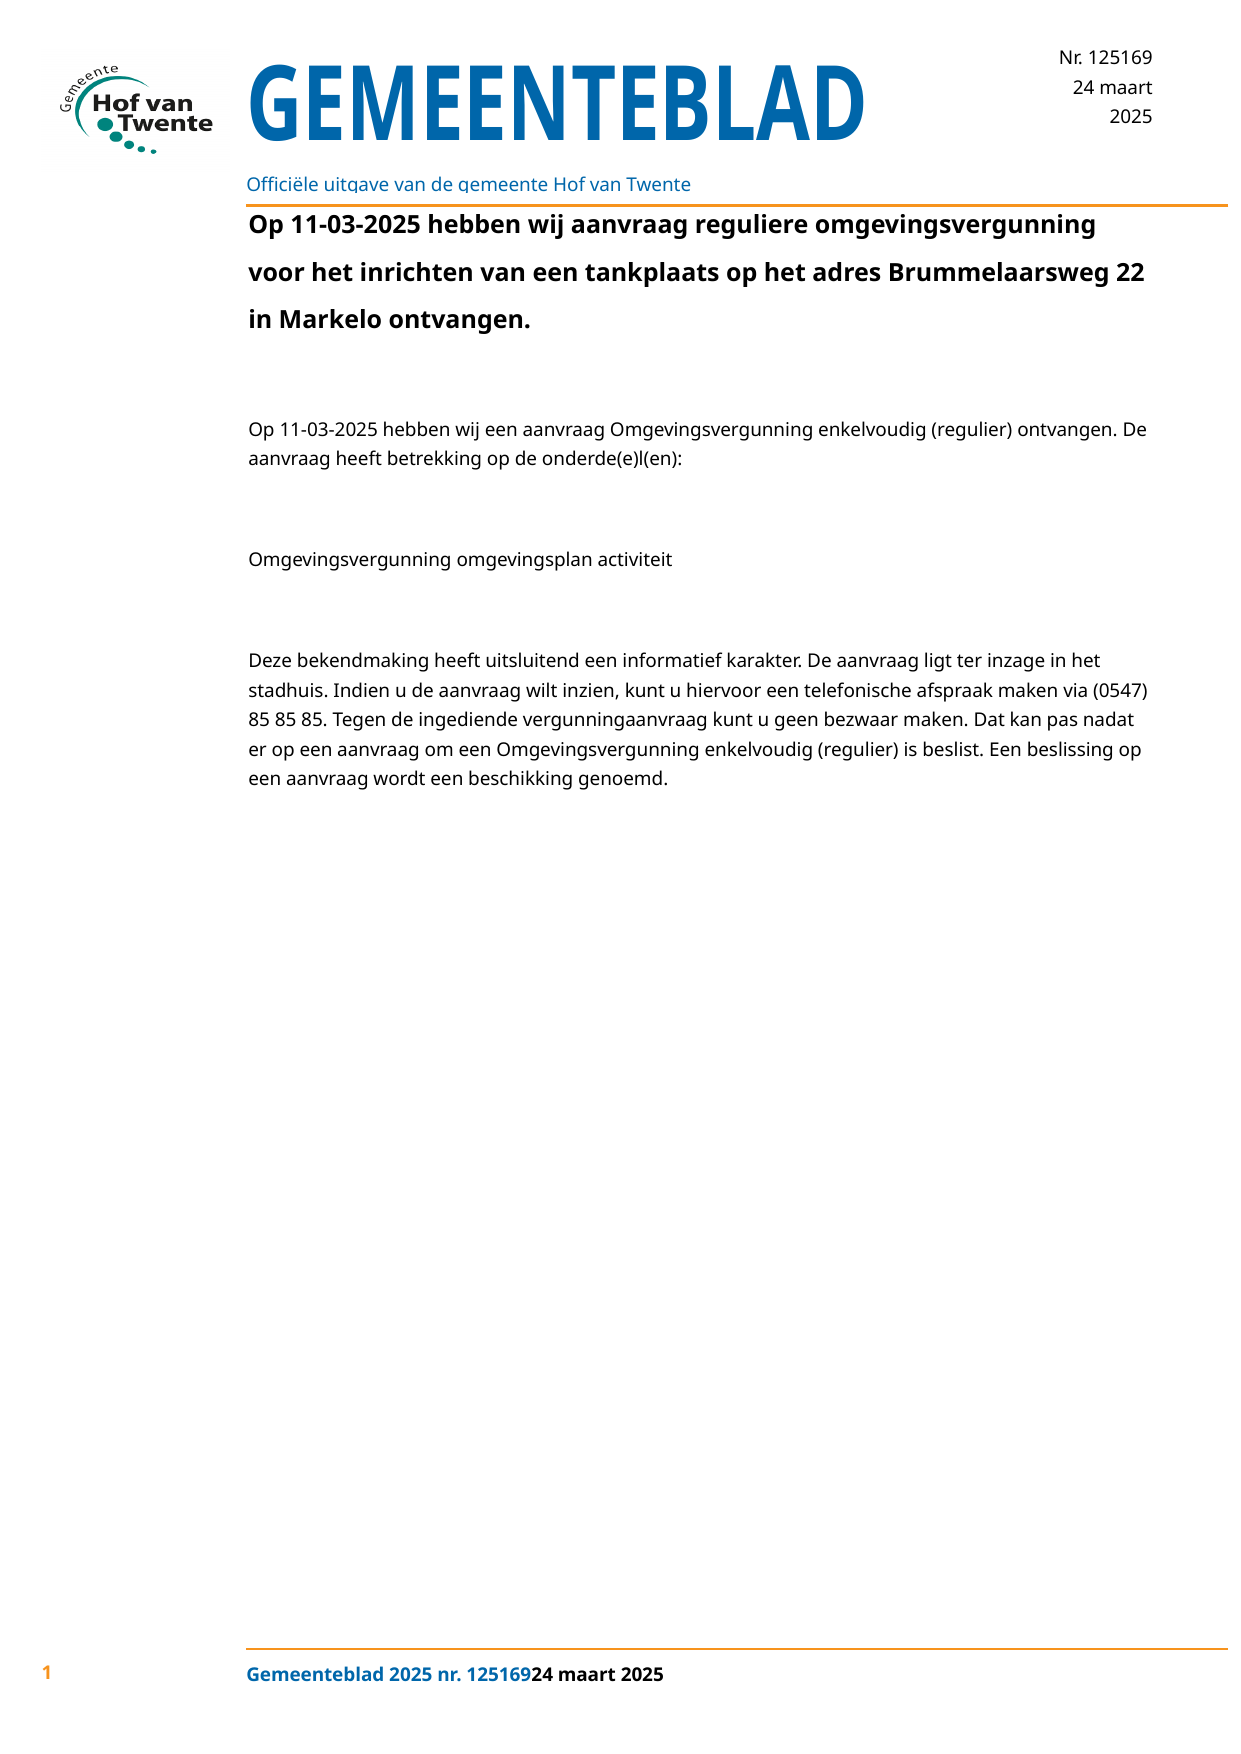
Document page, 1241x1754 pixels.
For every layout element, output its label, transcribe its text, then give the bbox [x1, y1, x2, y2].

text Op 11-03-2025 hebben wij een aanvraag Omgevingsvergunning enkelvoudig (regulier) ontvangen. De aanvraag heeft betrekking op de onderde(e)l(en): [248, 416, 1152, 471]
text Omgevingsvergunning omgevingsplan activiteit [248, 546, 1152, 572]
text Deze bekendmaking heeft uitsluitend een informatief karakter. De aanvraag ligt ter inzage in het stadhuis. Indien u de aanvraag wilt inzien, kunt u hiervoor een telefonische afspraak maken via (0547) 85 85 85. Tegen de ingediende vergunningaanvraag kunt u geen bezwaar maken. Dat kan pas nadat er op een aanvraag om een Omgevingsvergunning enkelvoudig (regulier) is beslist. Een beslissing op een aanvraag wordt een beschikking genoemd. [248, 647, 1152, 791]
picture [41, 47, 231, 172]
text Op 11-03-2025 hebben wij aanvraag reguliere omgevingsvergunning voor het inrichten van een tankplaats op het adres Brummelaarsweg 22 in Markelo ontvangen. [248, 207, 1152, 336]
